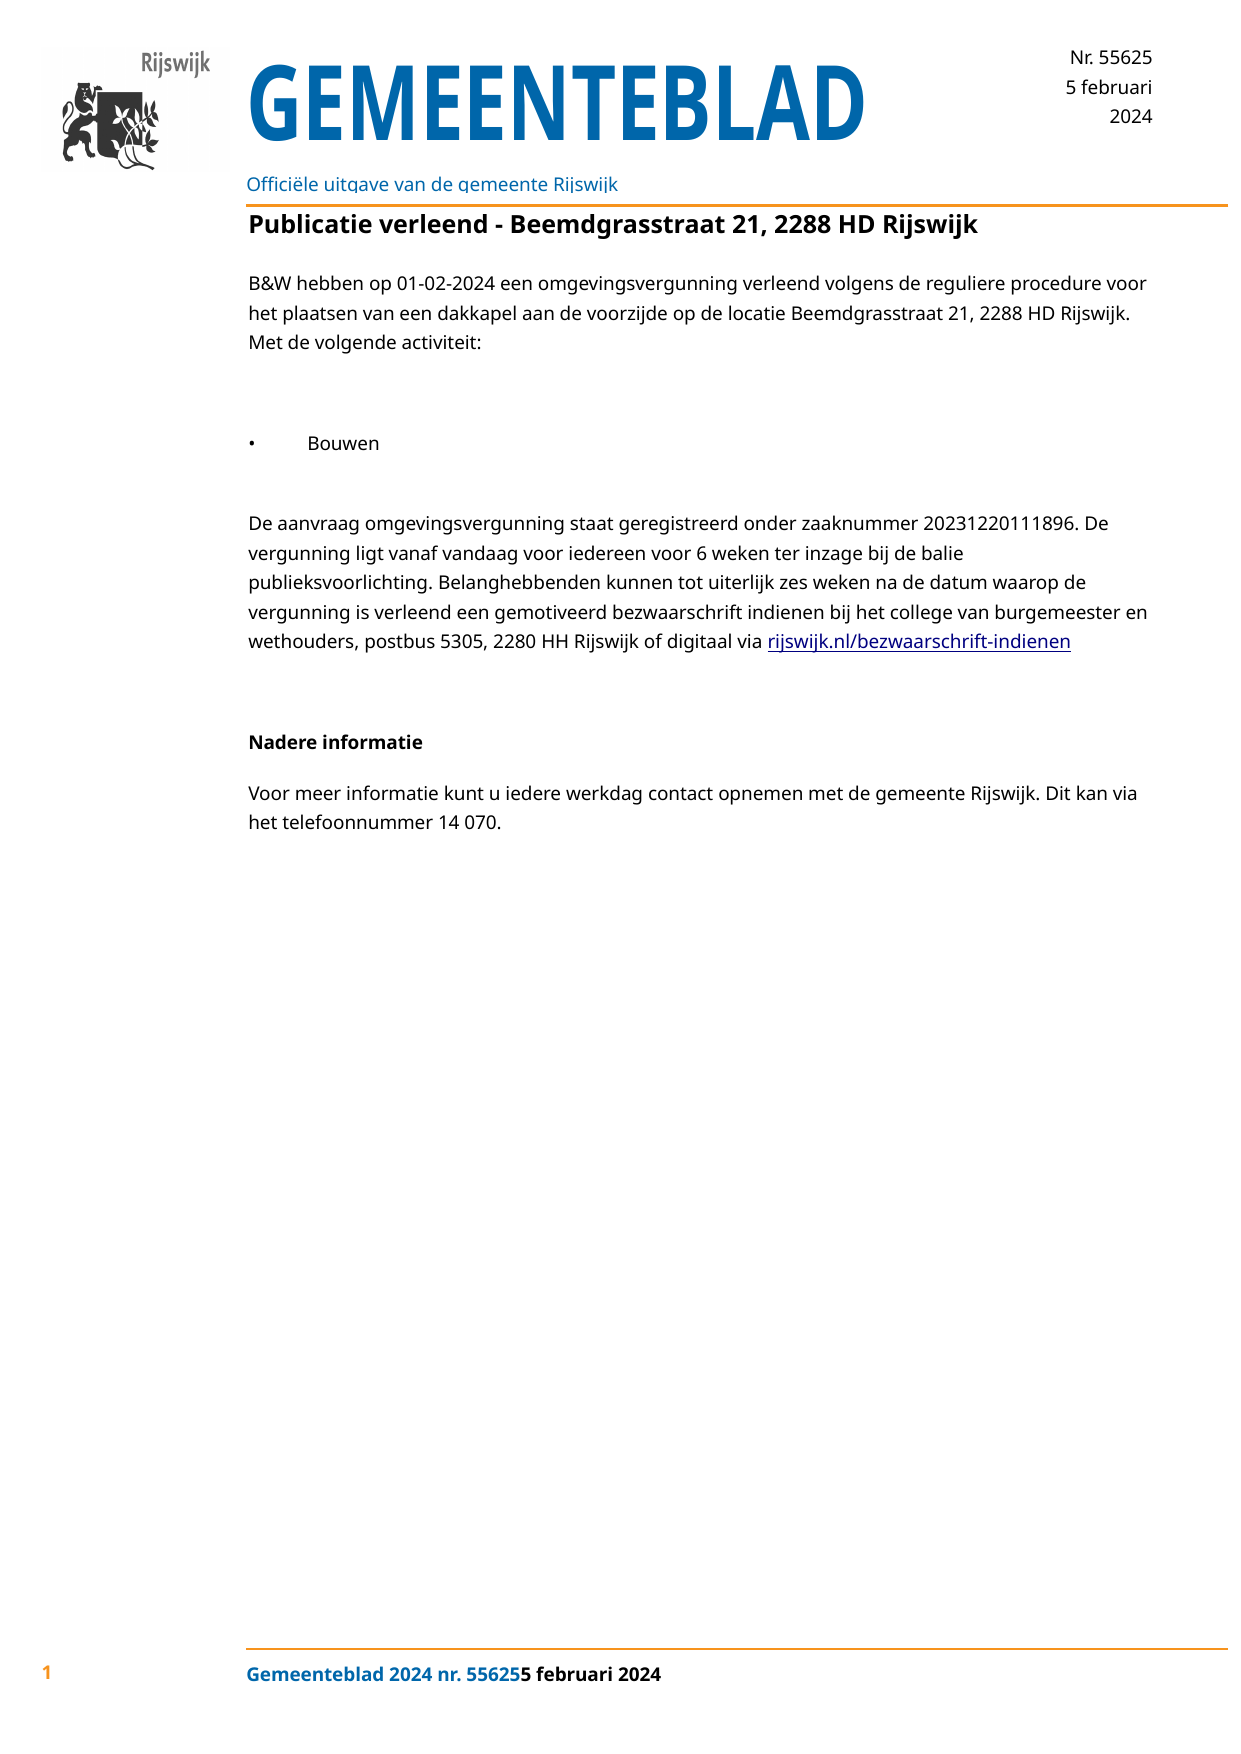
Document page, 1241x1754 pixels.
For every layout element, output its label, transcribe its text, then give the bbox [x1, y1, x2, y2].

list Bouwen [248, 430, 1152, 456]
text Voor meer informatie kunt u iedere werkdag contact opnemen met de gemeente Rijswijk. Dit kan via het telefoonnummer 14 070. [248, 780, 1152, 835]
text Nadere informatie [248, 729, 1152, 755]
text Publicatie verleend - Beemdgrasstraat 21, 2288 HD Rijswijk [248, 207, 1152, 241]
text B&W hebben op 01-02-2024 een omgevingsvergunning verleend volgens de reguliere procedure voor het plaatsen van een dakkapel aan de voorzijde op de locatie Beemdgrasstraat 21, 2288 HD Rijswijk. Met de volgende activiteit: [248, 270, 1152, 355]
text De aanvraag omgevingsvergunning staat geregistreerd onder zaaknummer 20231220111896. De vergunning ligt vanaf vandaag voor iedereen voor 6 weken ter inzage bij de balie publieksvoorlichting. Belanghebbenden kunnen tot uiterlijk zes weken na de datum waarop de vergunning is verleend een gemotiveerd bezwaarschrift indienen bij het college van burgemeester en wethouders, postbus 5305, 2280 HH Rijswijk of digitaal via rijswijk.nl/bezwaarschrift-indienen [248, 510, 1152, 654]
picture [41, 47, 231, 172]
